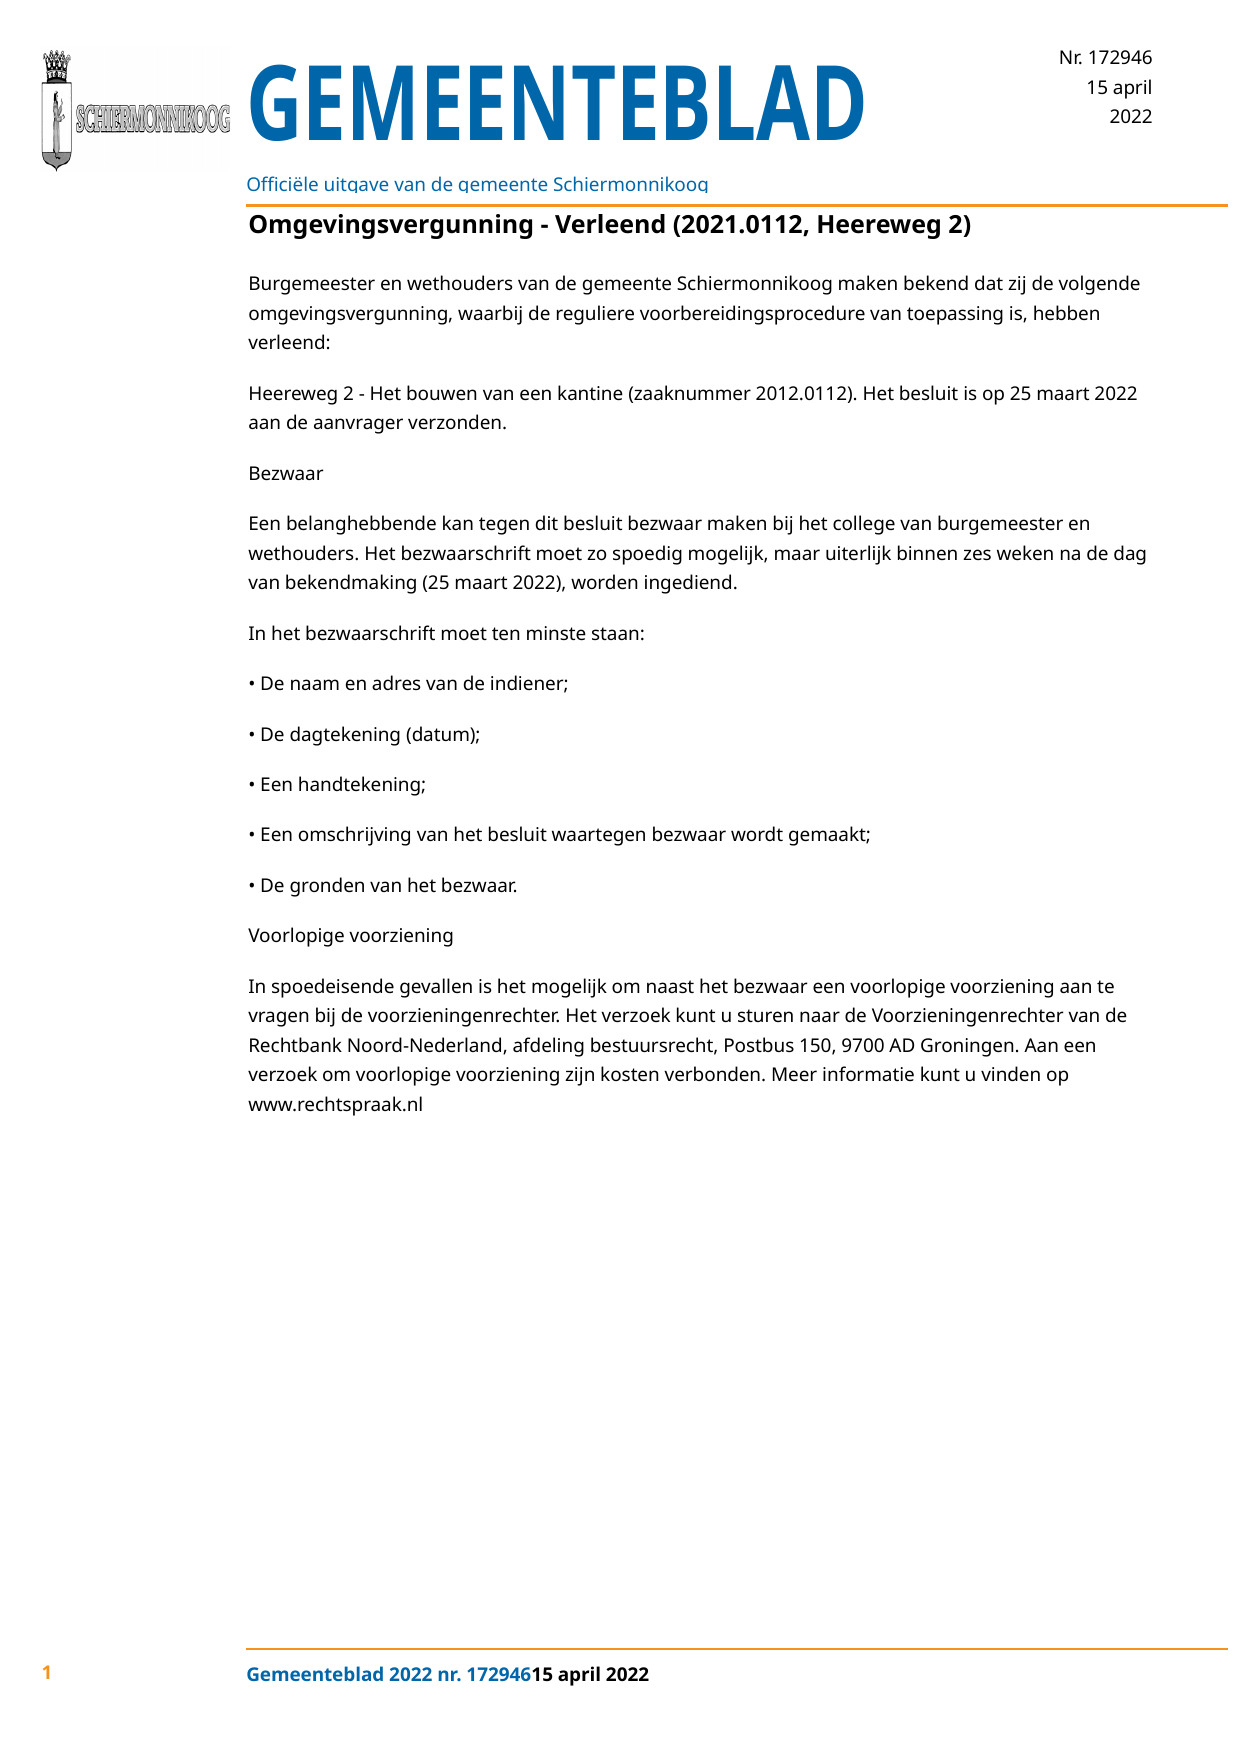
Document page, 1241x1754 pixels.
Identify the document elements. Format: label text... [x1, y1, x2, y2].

text • De gronden van het bezwaar. [248, 872, 1152, 898]
text Voorlopige voorziening [248, 922, 1152, 948]
picture [41, 47, 231, 172]
text Omgevingsvergunning - Verleend (2021.0112, Heereweg 2) [248, 207, 1152, 241]
text • Een omschrijving van het besluit waartegen bezwaar wordt gemaakt; [248, 822, 1152, 847]
text In het bezwaarschrift moet ten minste staan: [248, 620, 1152, 646]
text • De naam en adres van de indiener; [248, 670, 1152, 696]
text Een belanghebbende kan tegen dit besluit bezwaar maken bij het college van burgemeester en wethouders. Het bezwaarschrift moet zo spoedig mogelijk, maar uiterlijk binnen zes weken na de dag van bekendmaking (25 maart 2022), worden ingediend. [248, 510, 1152, 595]
text • Een handtekening; [248, 771, 1152, 797]
text Bezwaar [248, 460, 1152, 486]
text Heereweg 2 - Het bouwen van een kantine (zaaknummer 2012.0112). Het besluit is op 25 maart 2022 aan de aanvrager verzonden. [248, 380, 1152, 435]
text Burgemeester en wethouders van de gemeente Schiermonnikoog maken bekend dat zij de volgende omgevingsvergunning, waarbij de reguliere voorbereidingsprocedure van toepassing is, hebben verleend: [248, 270, 1152, 355]
text In spoedeisende gevallen is het mogelijk om naast het bezwaar een voorlopige voorziening aan te vragen bij de voorzieningenrechter. Het verzoek kunt u sturen naar de Voorzieningenrechter van de Rechtbank Noord-Nederland, afdeling bestuursrecht, Postbus 150, 9700 AD Groningen. Aan een verzoek om voorlopige voorziening zijn kosten verbonden. Meer informatie kunt u vinden op www.rechtspraak.nl [248, 973, 1152, 1117]
text • De dagtekening (datum); [248, 721, 1152, 746]
